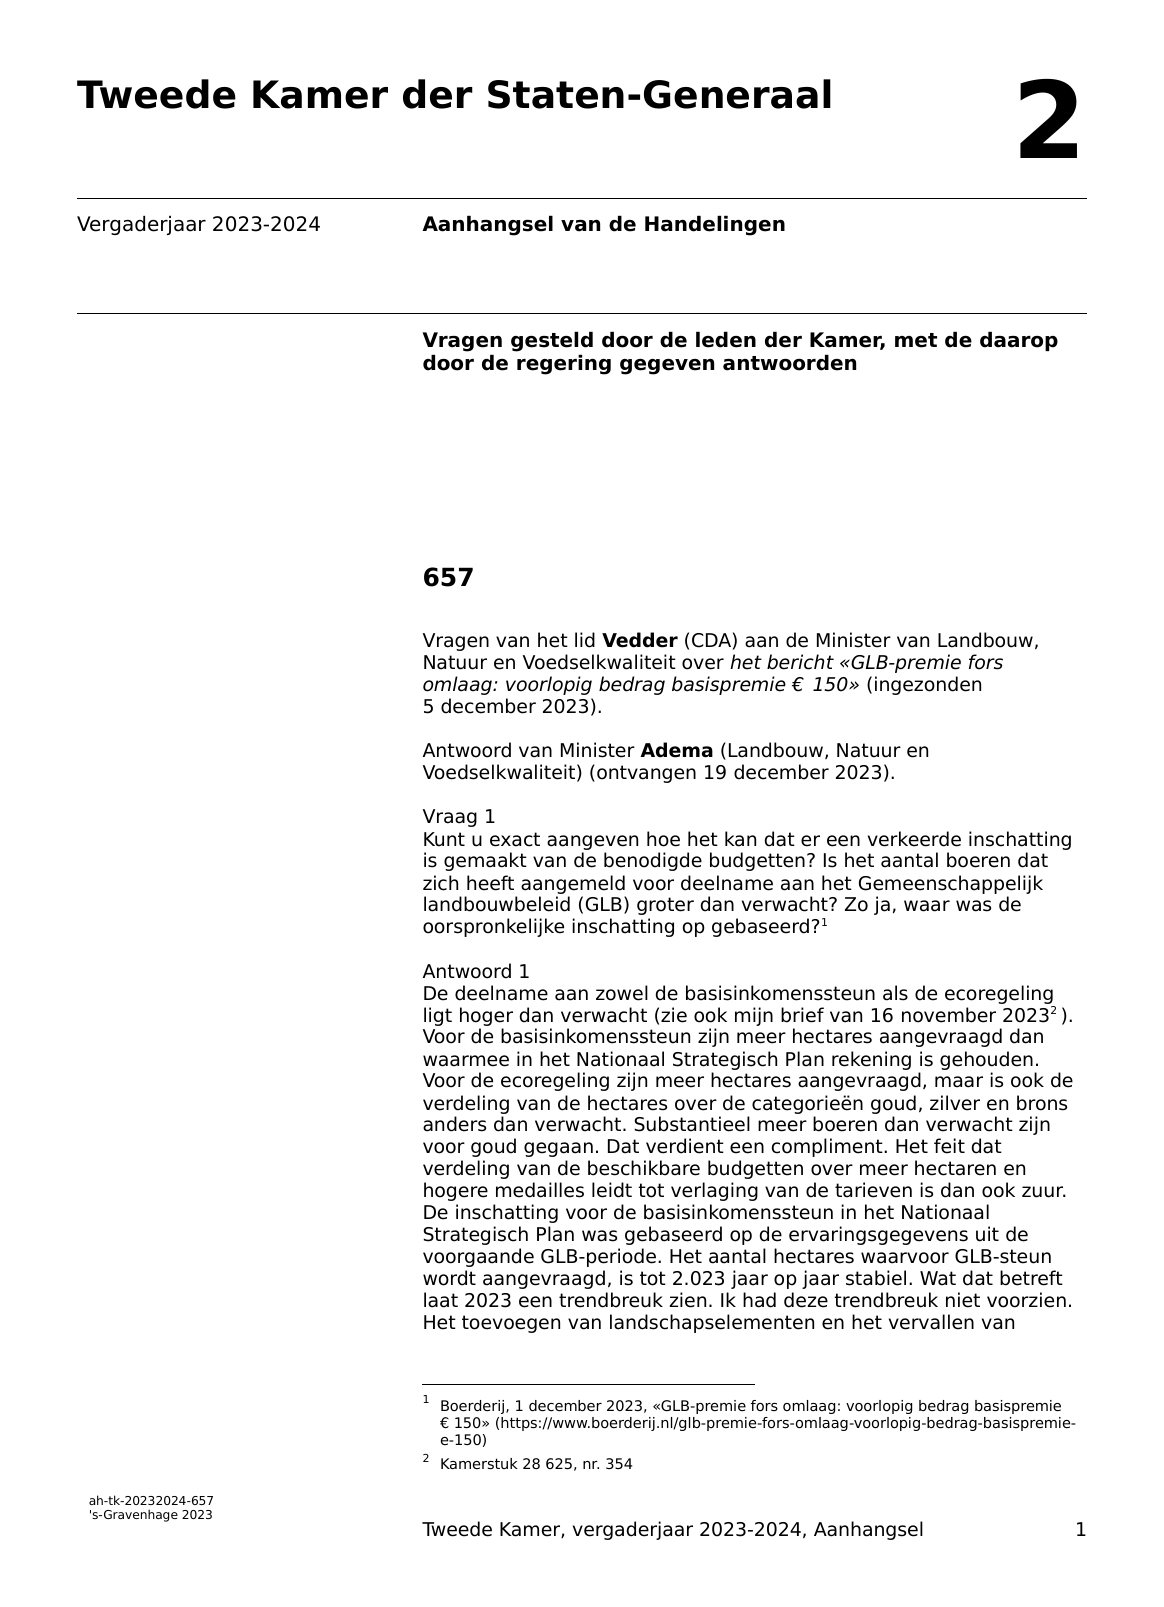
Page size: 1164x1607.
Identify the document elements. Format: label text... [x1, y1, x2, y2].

text 657 [422, 563, 1087, 592]
text Antwoord van Minister Adema (Landbouw, Natuur en Voedselkwaliteit) (ontvangen 19 december 2023). [422, 740, 1087, 784]
table_header 2 [886, 59, 1087, 198]
text De deelname aan zowel de basisinkomenssteun als de ecoregeling ligt hoger dan verwacht (zie ook mijn brief van 16 november 2023). Voor de basisinkomenssteun zijn meer hectares aangevraagd dan waarmee in het Nationaal Strategisch Plan rekening is gehouden. Voor de ecoregeling zijn meer hectares aangevraagd, maar is ook de verdeling van de hectares over de categorieën goud, zilver en brons anders dan verwacht. Substantieel meer boeren dan verwacht zijn voor goud gegaan. Dat verdient een compliment. Het feit dat verdeling van de beschikbare budgetten over meer hectaren en hogere medailles leidt tot verlaging van de tarieven is dan ook zuur. [422, 982, 1087, 1202]
text Vraag 1 [422, 806, 1087, 828]
table_cell Vragen gesteld door de leden der Kamer, met de daarop door de regering gegeven antwoorden [422, 314, 1087, 375]
table_cell [77, 314, 422, 375]
table_header Tweede Kamer der Staten-Generaal [77, 59, 886, 198]
text Boerderij, 1 december 2023, «GLB-premie fors omlaag: voorlopig bedrag basispremie € 150» (https://www.boerderij.nl/glb-premie-fors-omlaag-voorlopig-bedrag-basispremie-e-150) [422, 1393, 1087, 1449]
text De inschatting voor de basisinkomenssteun in het Nationaal Strategisch Plan was gebaseerd op de ervaringsgegevens uit de voorgaande GLB-periode. Het aantal hectares waarvoor GLB-steun wordt aangevraagd, is tot 2.023 jaar op jaar stabiel. Wat dat betreft laat 2023 een trendbreuk zien. Ik had deze trendbreuk niet voorzien. Het toevoegen van landschapselementen en het vervallen van [422, 1202, 1087, 1334]
text ah-tk-20232024-657 [88, 1494, 323, 1508]
text Kunt u exact aangeven hoe het kan dat er een verkeerde inschatting is gemaakt van de benodigde budgetten? Is het aantal boeren dat zich heeft aangemeld voor deelname aan het Gemeenschappelijk landbouwbeleid (GLB) groter dan verwacht? Zo ja, waar was de oorspronkelijke inschatting op gebaseerd? [422, 828, 1087, 938]
table_cell Aanhangsel van de Handelingen [422, 199, 1087, 313]
text Kamerstuk 28 625, nr. 354 [422, 1452, 1087, 1474]
text 's-Gravenhage 2023 [88, 1508, 323, 1522]
text Vragen van het lid Vedder (CDA) aan de Minister van Landbouw, Natuur en Voedselkwaliteit over het bericht «GLB-premie fors omlaag: voorlopig bedrag basispremie € 150» (ingezonden 5 december 2023). [422, 630, 1087, 718]
table_cell Vergaderjaar 2023-2024 [77, 199, 422, 313]
text Antwoord 1 [422, 961, 1087, 982]
